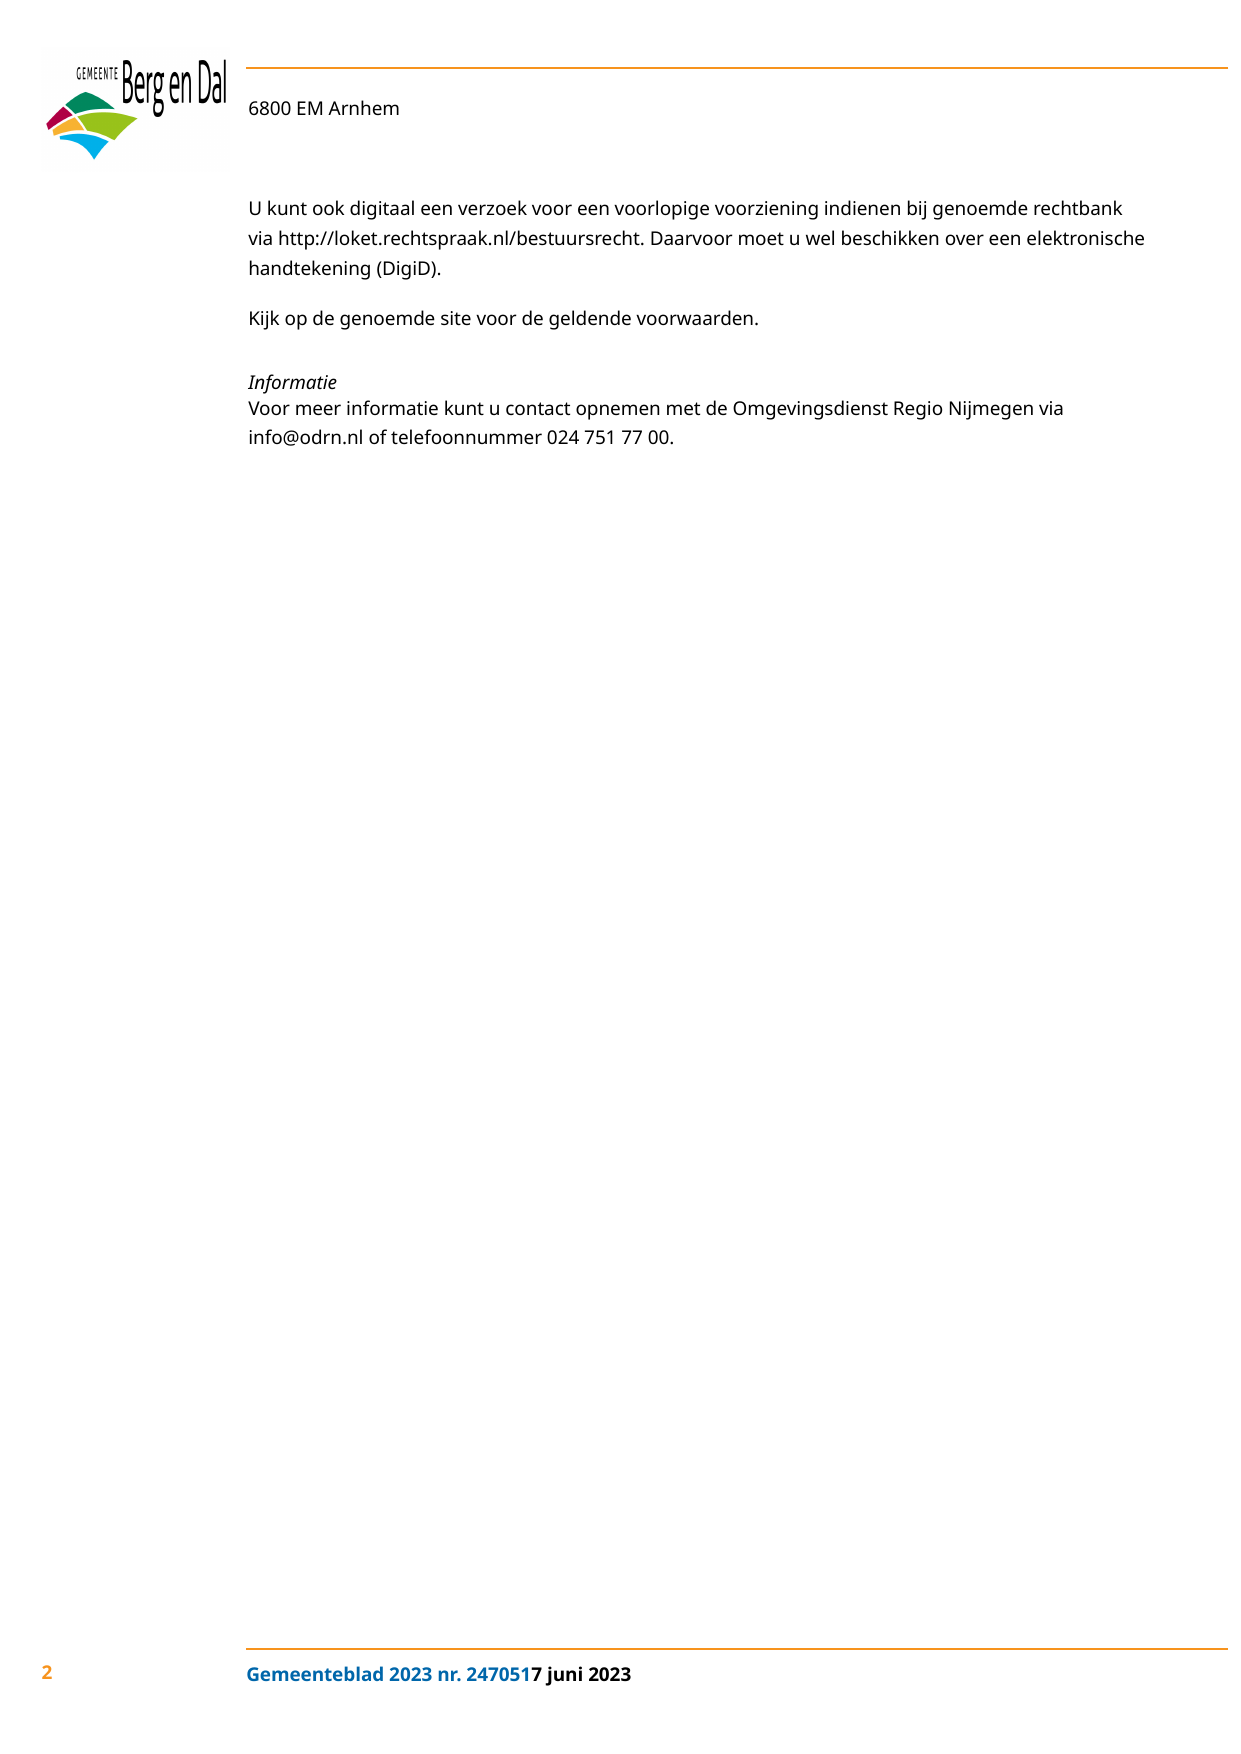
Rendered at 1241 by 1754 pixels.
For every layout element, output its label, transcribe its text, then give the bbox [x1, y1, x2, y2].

text Informatie [248, 369, 1152, 395]
text Kijk op de genoemde site voor de geldende voorwaarden. [248, 305, 1152, 331]
text U kunt ook digitaal een verzoek voor een voorlopige voorziening indienen bij genoemde rechtbank via http://loket.rechtspraak.nl/bestuursrecht. Daarvoor moet u wel beschikken over een elektronische handtekening (DigiD). [248, 196, 1152, 281]
picture [41, 47, 231, 172]
text 6800 EM Arnhem [248, 95, 1152, 121]
text Voor meer informatie kunt u contact opnemen met de Omgevingsdienst Regio Nijmegen via info@odrn.nl of telefoonnummer 024 751 77 00. [248, 395, 1152, 450]
